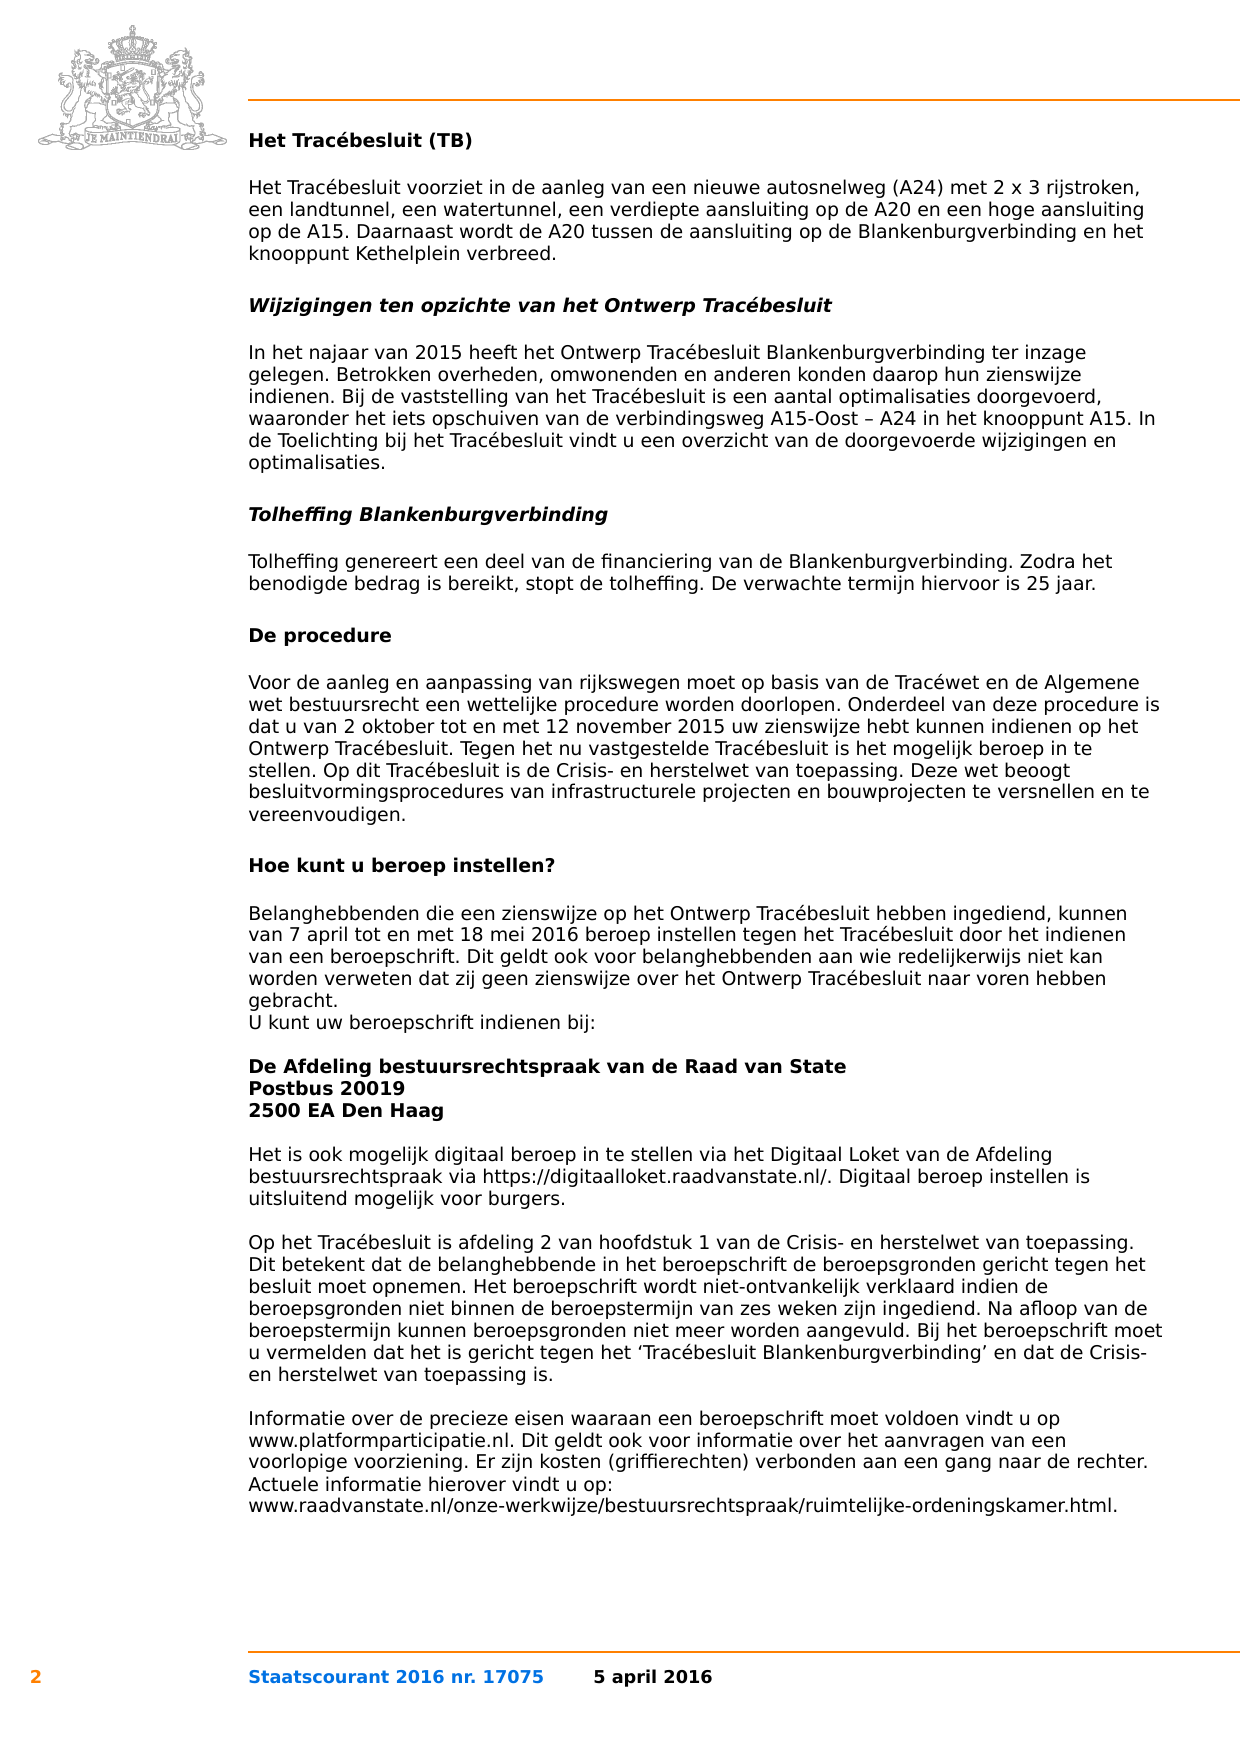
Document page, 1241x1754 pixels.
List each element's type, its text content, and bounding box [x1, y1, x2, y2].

text U kunt uw beroepschrift indienen bij: [248, 1012, 1163, 1034]
subtitle Hoe kunt u beroep instellen? [248, 855, 1163, 877]
text Informatie over de precieze eisen waaraan een beroepschrift moet voldoen vindt u op www.platformparticipatie.nl. Dit geldt ook voor informatie over het aanvragen van een voorlopige voorziening. Er zijn kosten (griffierechten) verbonden aan een gang naar de rechter. Actuele informatie hierover vindt u op: www.raadvanstate.nl/onze-werkwijze/bestuursrechtspraak/ruimtelijke-ordeningskamer.html. [248, 1407, 1163, 1517]
text Op het Tracébesluit is afdeling 2 van hoofdstuk 1 van de Crisis- en herstelwet van toepassing. Dit betekent dat de belanghebbende in het beroepschrift de beroepsgronden gericht tegen het besluit moet opnemen. Het beroepschrift wordt niet-ontvankelijk verklaard indien de beroepsgronden niet binnen de beroepstermijn van zes weken zijn ingediend. Na afloop van de beroepstermijn kunnen beroepsgronden niet meer worden aangevuld. Bij het beroepschrift moet u vermelden dat het is gericht tegen het ‘Tracébesluit Blankenburgverbinding’ en dat de Crisis- en herstelwet van toepassing is. [248, 1232, 1163, 1386]
text Belanghebbenden die een zienswijze op het Ontwerp Tracébesluit hebben ingediend, kunnen van 7 april tot en met 18 mei 2016 beroep instellen tegen het Tracébesluit door het indienen van een beroepschrift. Dit geldt ook voor belanghebbenden aan wie redelijkerwijs niet kan worden verweten dat zij geen zienswijze over het Ontwerp Tracébesluit naar voren hebben gebracht. [248, 902, 1163, 1012]
subtitle Wijzigingen ten opzichte van het Ontwerp Tracébesluit [248, 295, 1163, 317]
text Voor de aanleg en aanpassing van rijkswegen moet op basis van de Tracéwet en de Algemene wet bestuursrecht een wettelijke procedure worden doorlopen. Onderdeel van deze procedure is dat u van 2 oktober tot en met 12 november 2015 uw zienswijze hebt kunnen indienen op het Ontwerp Tracébesluit. Tegen het nu vastgestelde Tracébesluit is het mogelijk beroep in te stellen. Op dit Tracébesluit is de Crisis- en herstelwet van toepassing. Deze wet beoogt besluitvormingsprocedures van infrastructurele projecten en bouwprojecten te versnellen en te vereenvoudigen. [248, 672, 1163, 825]
text Het Tracébesluit voorziet in de aanleg van een nieuwe autosnelweg (A24) met 2 x 3 rijstroken, een landtunnel, een watertunnel, een verdiepte aansluiting op de A20 en een hoge aansluiting op de A15. Daarnaast wordt de A20 tussen de aansluiting op de Blankenburgverbinding en het knooppunt Kethelplein verbreed. [248, 177, 1163, 265]
subtitle Tolheffing Blankenburgverbinding [248, 504, 1163, 526]
text Het is ook mogelijk digitaal beroep in te stellen via het Digitaal Loket van de Afdeling bestuursrechtspraak via https://digitaalloket.raadvanstate.nl/. Digitaal beroep instellen is uitsluitend mogelijk voor burgers. [248, 1144, 1163, 1210]
subtitle Het Tracébesluit (TB) [248, 130, 1163, 152]
text In het najaar van 2015 heeft het Ontwerp Tracébesluit Blankenburgverbinding ter inzage gelegen. Betrokken overheden, omwonenden en anderen konden daarop hun zienswijze indienen. Bij de vaststelling van het Tracébesluit is een aantal optimalisaties doorgevoerd, waaronder het iets opschuiven van de verbindingsweg A15-Oost – A24 in het knooppunt A15. In de Toelichting bij het Tracébesluit vindt u een overzicht van de doorgevoerde wijzigingen en optimalisaties. [248, 342, 1163, 474]
text 2500 EA Den Haag [248, 1100, 1163, 1122]
text Tolheffing genereert een deel van de financiering van de Blankenburgverbinding. Zodra het benodigde bedrag is bereikt, stopt de tolheffing. De verwachte termijn hiervoor is 25 jaar. [248, 551, 1163, 594]
subtitle De procedure [248, 624, 1163, 647]
text Postbus 20019 [248, 1078, 1163, 1100]
picture [38, 25, 227, 150]
text De Afdeling bestuursrechtspraak van de Raad van State [248, 1056, 1163, 1078]
